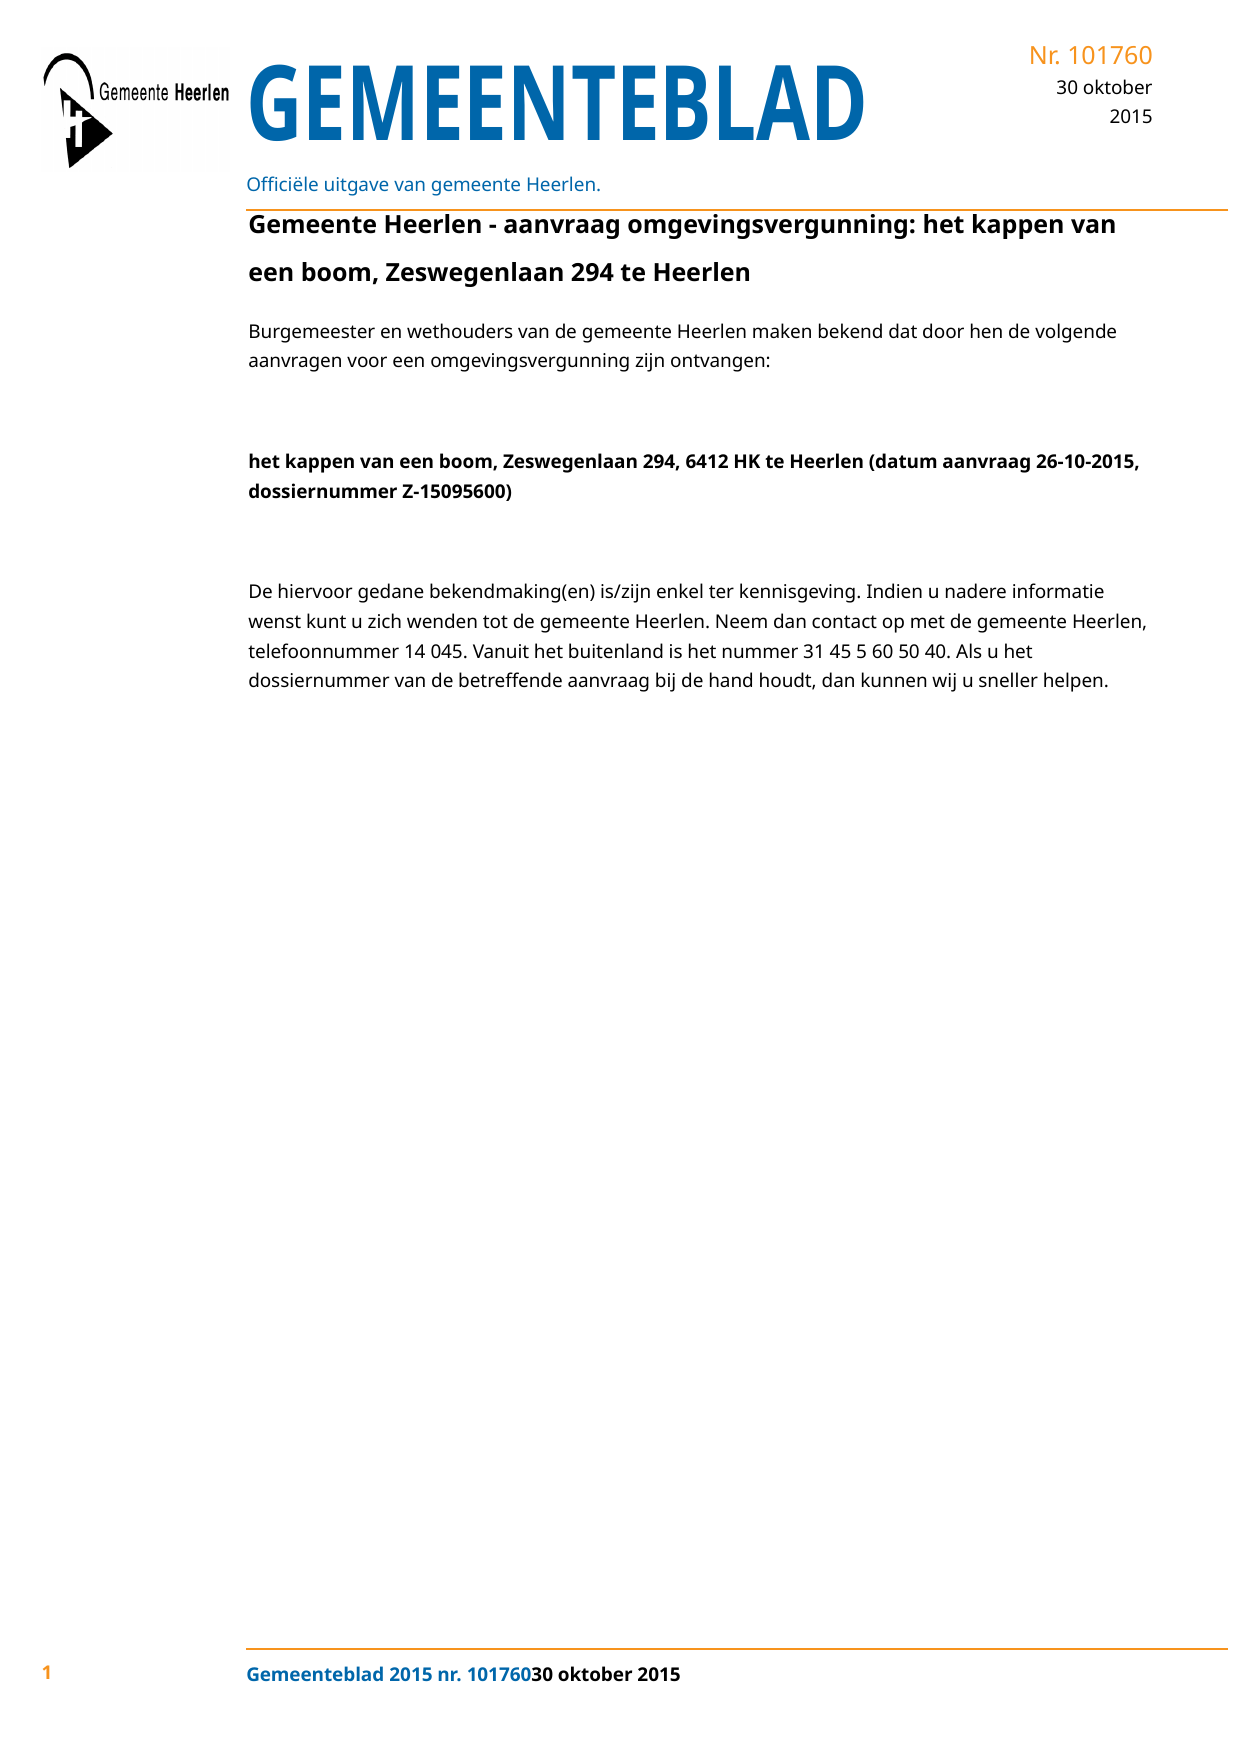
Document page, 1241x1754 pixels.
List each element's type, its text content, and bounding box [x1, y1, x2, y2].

text het kappen van een boom, Zeswegenlaan 294, 6412 HK te Heerlen (datum aanvraag 26-10-2015, dossiernummer Z-15095600) [248, 448, 1152, 504]
text De hiervoor gedane bekendmaking(en) is/zijn enkel ter kennisgeving. Indien u nadere informatie wenst kunt u zich wenden tot de gemeente Heerlen. Neem dan contact op met de gemeente Heerlen, telefoonnummer 14 045. Vanuit het buitenland is het nummer 31 45 5 60 50 40. Als u het dossiernummer van de betreffende aanvraag bij de hand houdt, dan kunnen wij u sneller helpen. [248, 579, 1152, 693]
text Burgemeester en wethouders van de gemeente Heerlen maken bekend dat door hen de volgende aanvragen voor een omgevingsvergunning zijn ontvangen: [248, 318, 1152, 373]
picture [41, 47, 231, 172]
text Gemeente Heerlen - aanvraag omgevingsvergunning: het kappen van een boom, Zeswegenlaan 294 te Heerlen [248, 211, 1152, 288]
